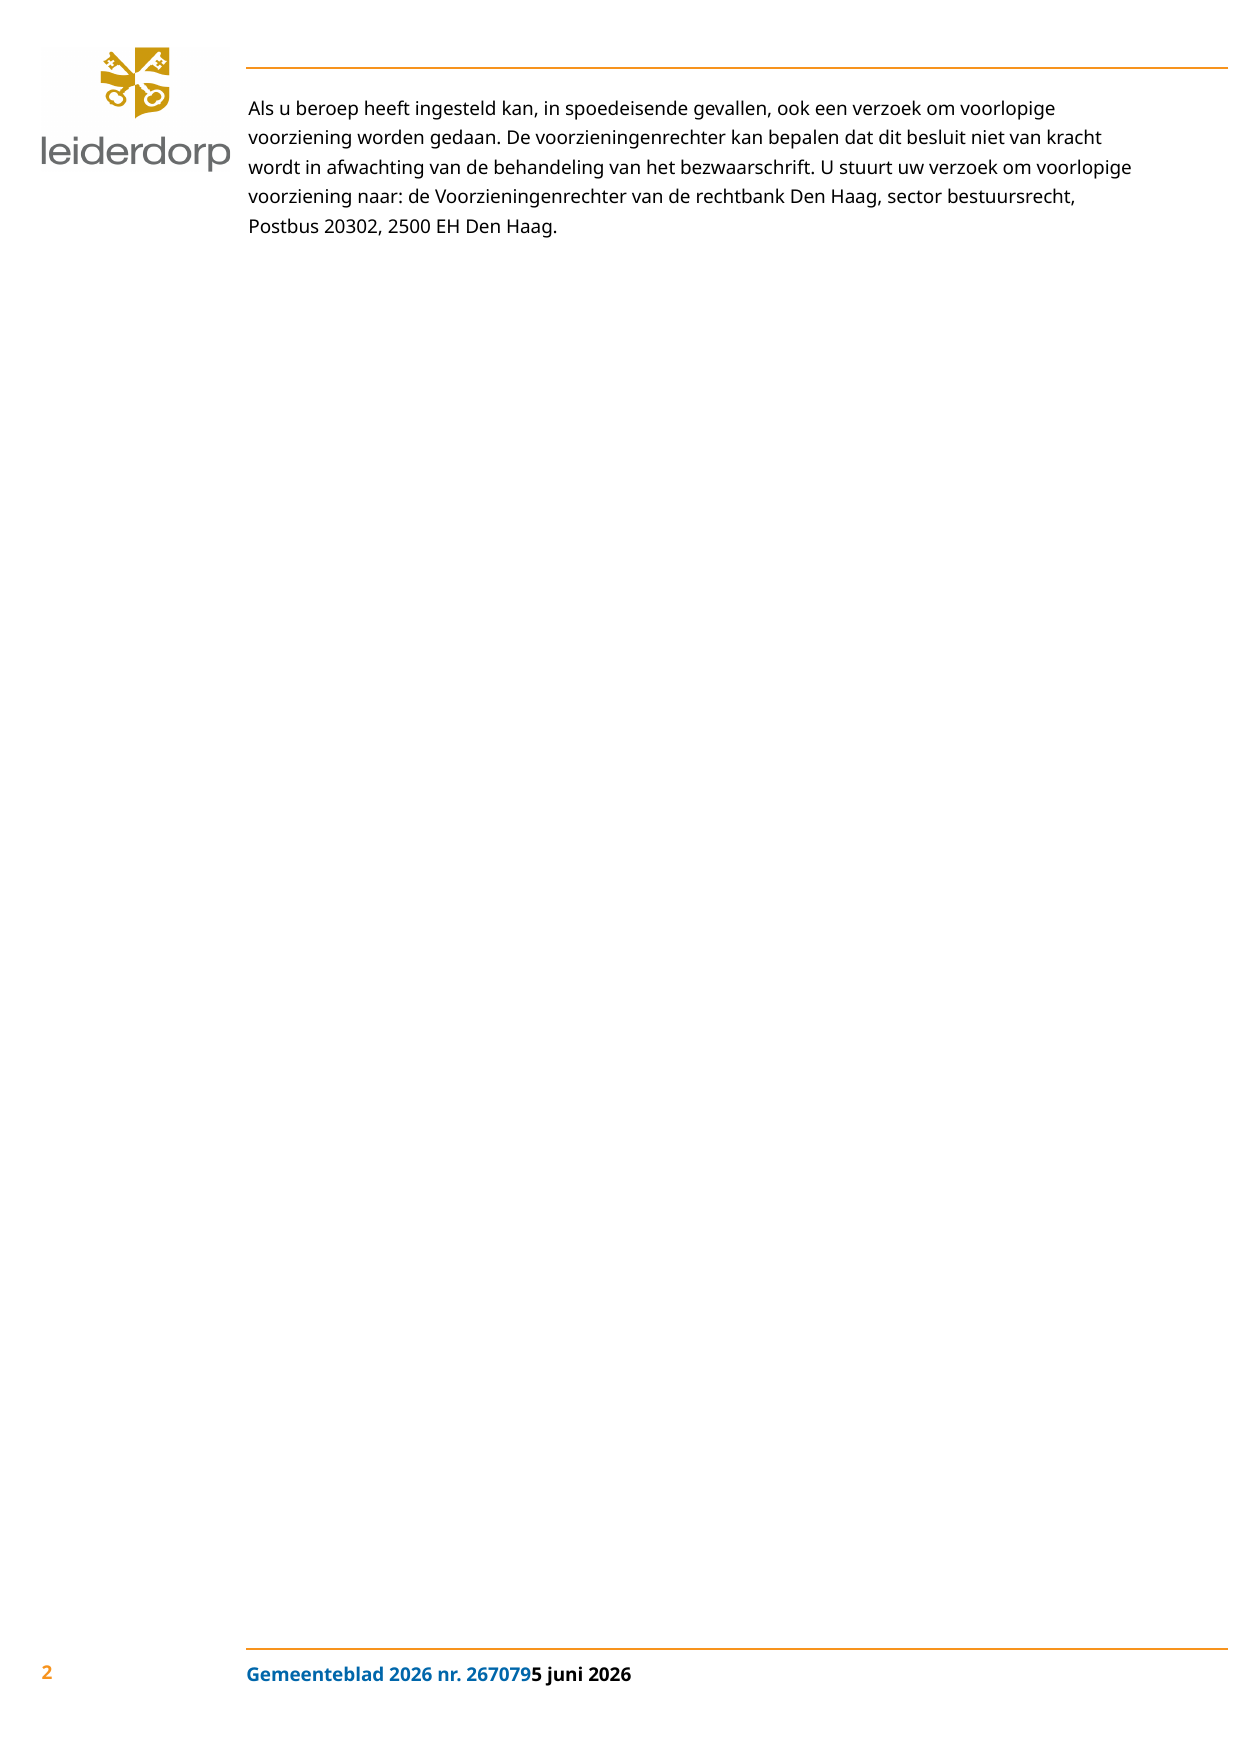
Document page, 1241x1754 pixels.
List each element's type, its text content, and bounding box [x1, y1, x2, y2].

picture [41, 47, 231, 172]
text Als u beroep heeft ingesteld kan, in spoedeisende gevallen, ook een verzoek om voorlopige voorziening worden gedaan. De voorzieningenrechter kan bepalen dat dit besluit niet van kracht wordt in afwachting van de behandeling van het bezwaarschrift. U stuurt uw verzoek om voorlopige voorziening naar: de Voorzieningenrechter van de rechtbank Den Haag, sector bestuursrecht, Postbus 20302, 2500 EH Den Haag. [248, 95, 1152, 239]
